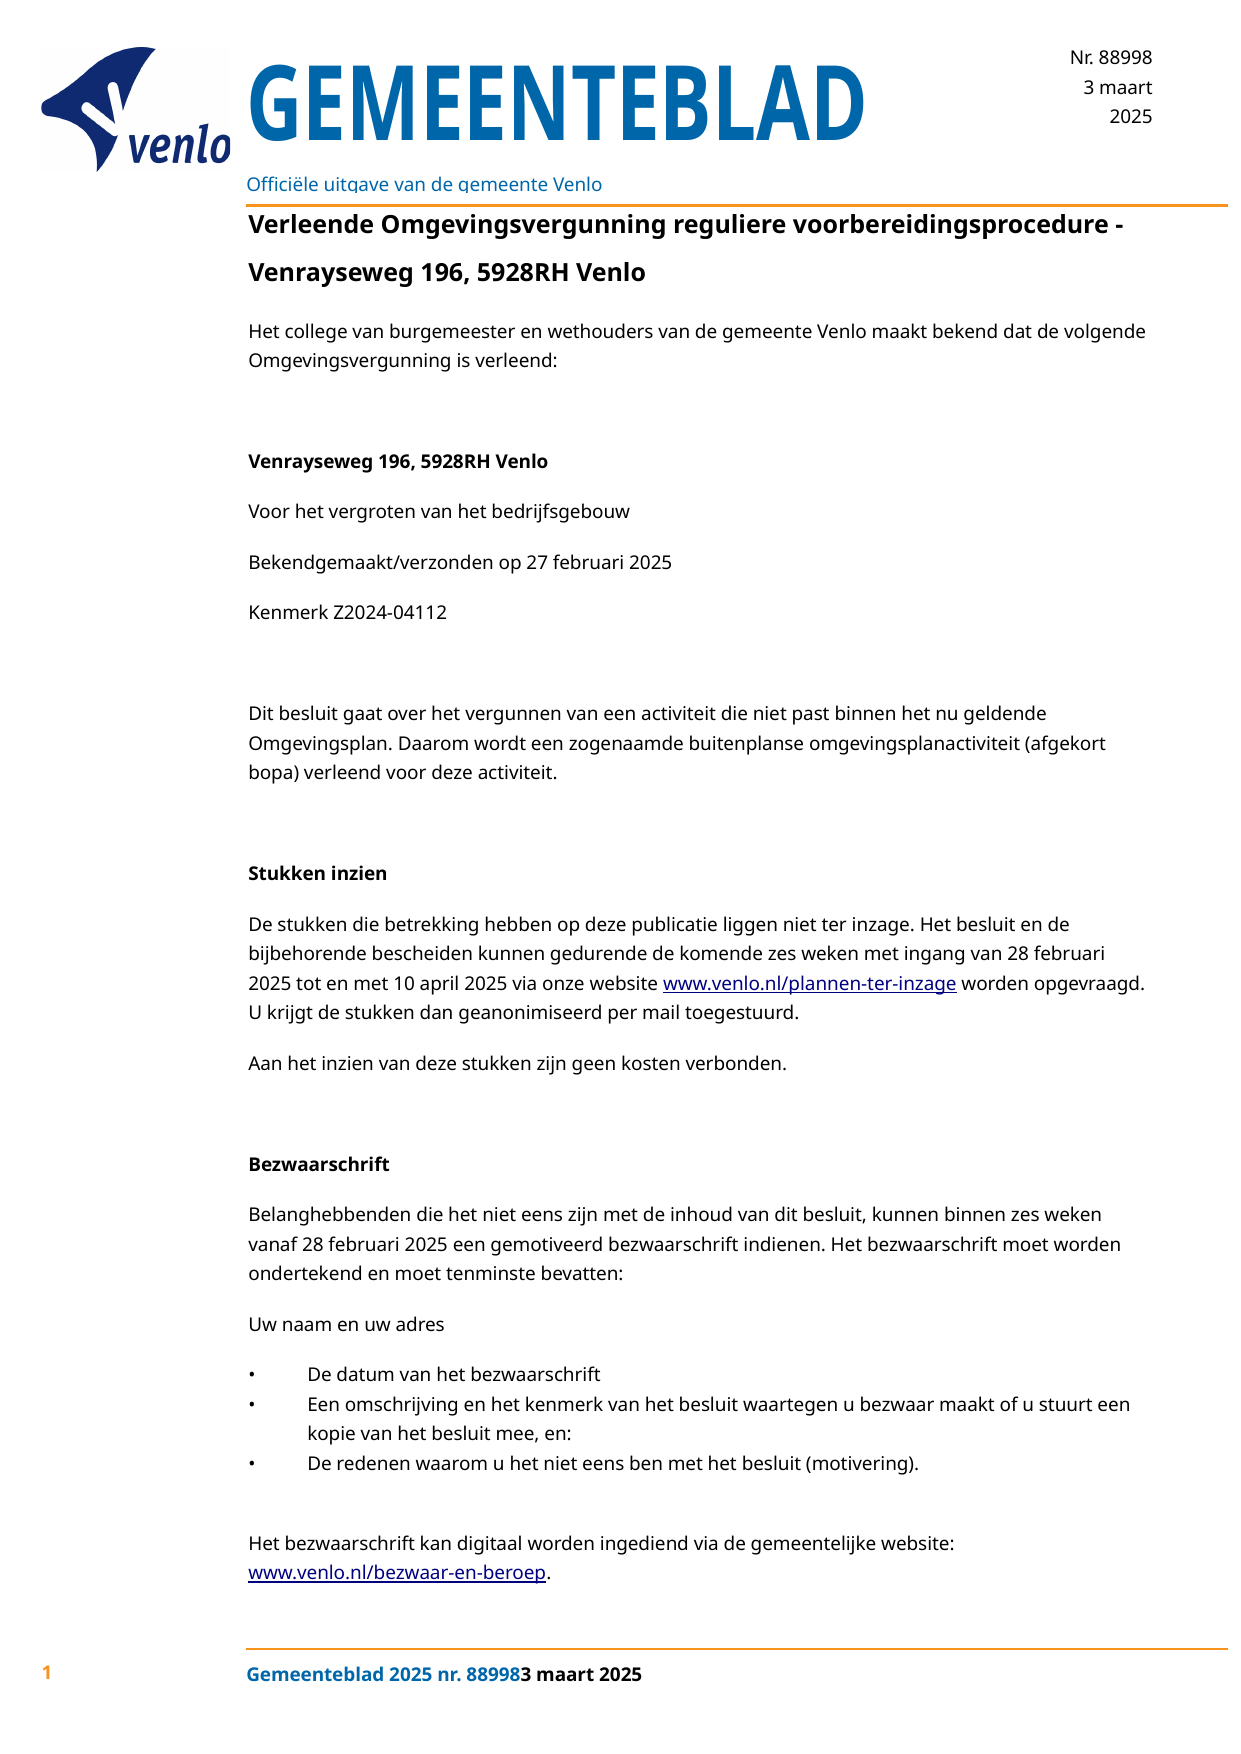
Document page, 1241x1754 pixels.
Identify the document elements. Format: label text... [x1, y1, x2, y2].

text Venrayseweg 196, 5928RH Venlo [248, 448, 1152, 474]
text Aan het inzien van deze stukken zijn geen kosten verbonden. [248, 1050, 1152, 1076]
list De redenen waarom u het niet eens ben met het besluit (motivering). [248, 1450, 1152, 1476]
list Een omschrijving en het kenmerk van het besluit waartegen u bezwaar maakt of u stuurt een kopie van het besluit mee, en: [248, 1391, 1152, 1446]
text Bezwaarschrift [248, 1151, 1152, 1177]
text Het bezwaarschrift kan digitaal worden ingediend via de gemeentelijke website: www.venlo.nl/bezwaar-en-beroep. [248, 1530, 1152, 1585]
picture [41, 47, 231, 172]
text Bekendgemaakt/verzonden op 27 februari 2025 [248, 549, 1152, 575]
text Dit besluit gaat over het vergunnen van een activiteit die niet past binnen het nu geldende Omgevingsplan. Daarom wordt een zogenaamde buitenplanse omgevingsplanactiviteit (afgekort bopa) verleend voor deze activiteit. [248, 700, 1152, 785]
text Voor het vergroten van het bedrijfsgebouw [248, 499, 1152, 524]
text Uw naam en uw adres [248, 1311, 1152, 1337]
text Kenmerk Z2024-04112 [248, 599, 1152, 625]
text Het college van burgemeester en wethouders van de gemeente Venlo maakt bekend dat de volgende Omgevingsvergunning is verleend: [248, 318, 1152, 373]
text De stukken die betrekking hebben op deze publicatie liggen niet ter inzage. Het besluit en de bijbehorende bescheiden kunnen gedurende de komende zes weken met ingang van 28 februari 2025 tot en met 10 april 2025 via onze website www.venlo.nl/plannen-ter-inzage worden opgevraagd. U krijgt de stukken dan geanonimiseerd per mail toegestuurd. [248, 911, 1152, 1025]
text Verleende Omgevingsvergunning reguliere voorbereidingsprocedure - Venrayseweg 196, 5928RH Venlo [248, 207, 1152, 288]
text Stukken inzien [248, 860, 1152, 886]
list De datum van het bezwaarschrift [248, 1361, 1152, 1387]
text Belanghebbenden die het niet eens zijn met de inhoud van dit besluit, kunnen binnen zes weken vanaf 28 februari 2025 een gemotiveerd bezwaarschrift indienen. Het bezwaarschrift moet worden ondertekend en moet tenminste bevatten: [248, 1201, 1152, 1286]
